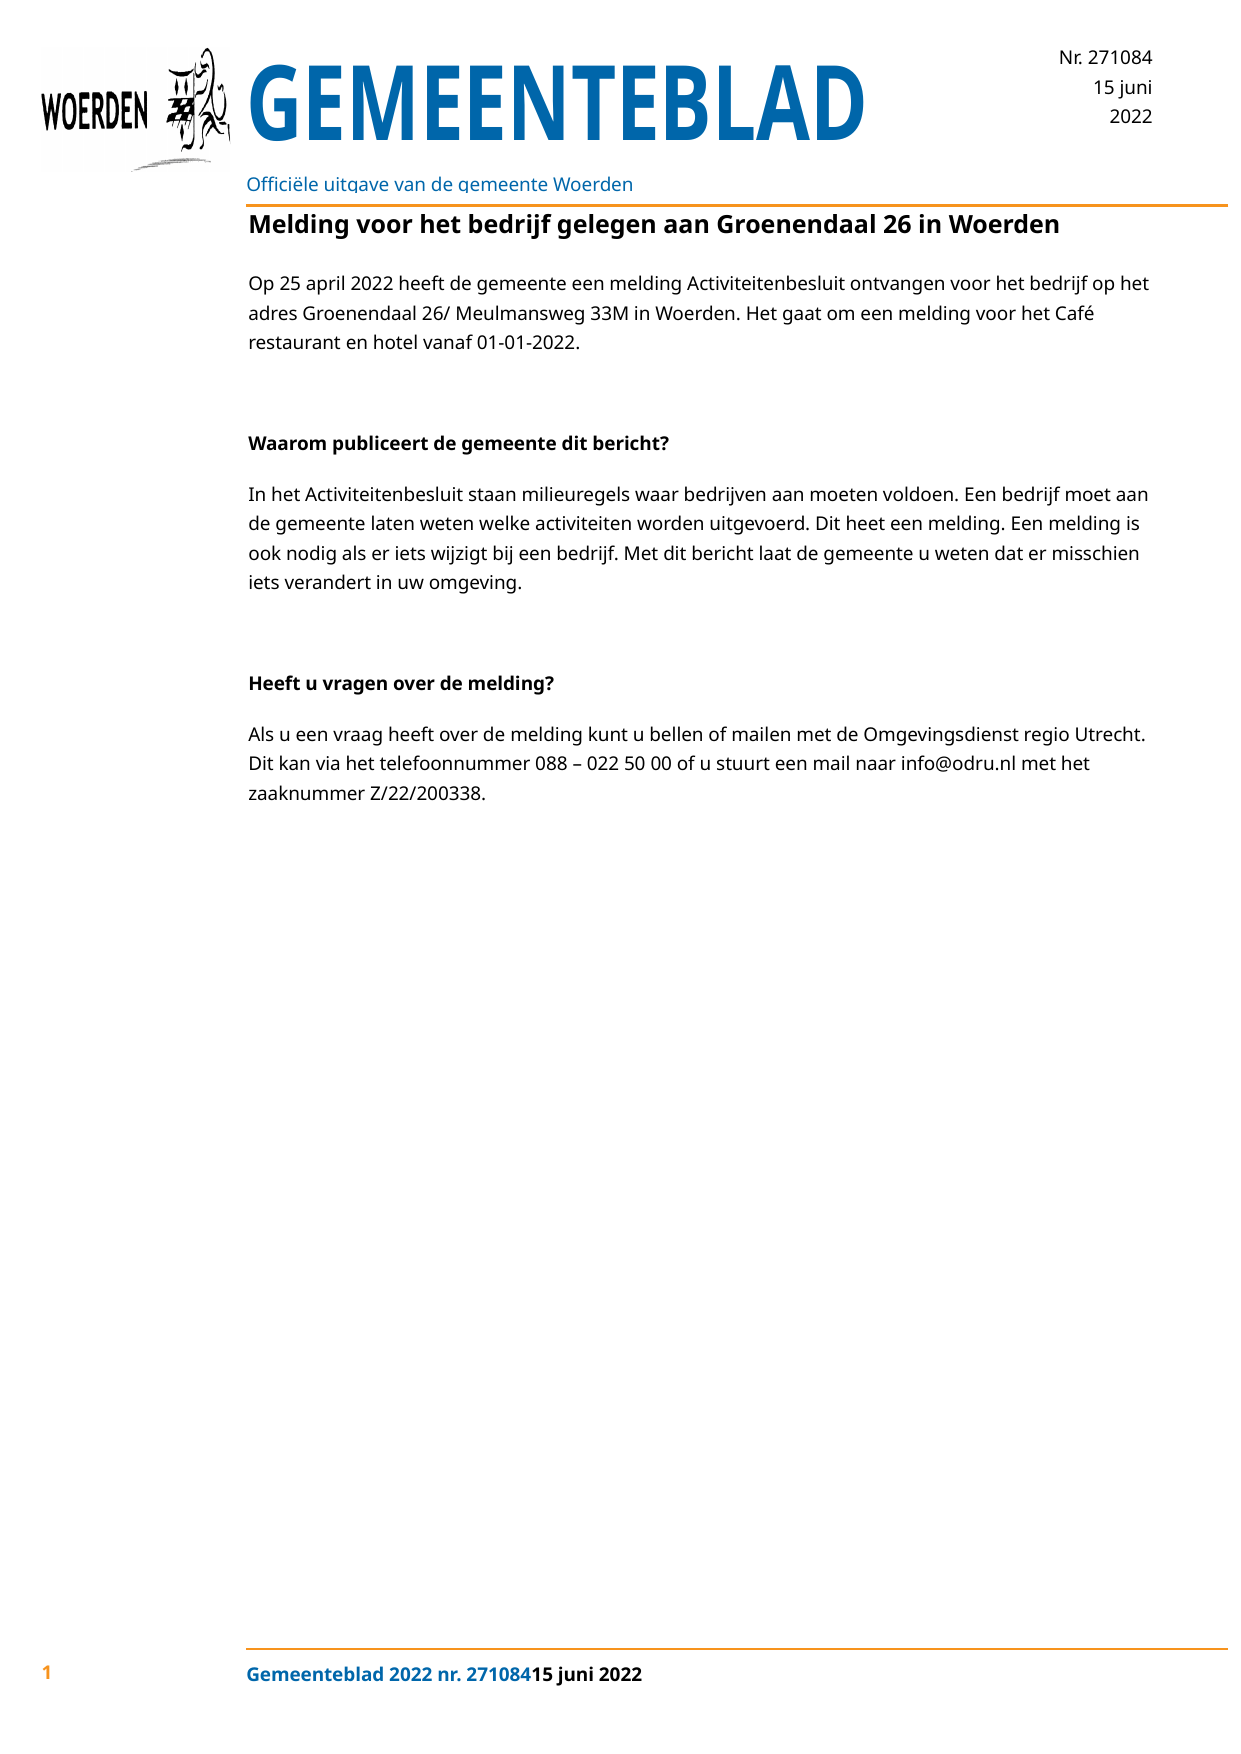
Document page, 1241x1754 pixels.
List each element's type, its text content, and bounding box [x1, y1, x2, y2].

text Waarom publiceert de gemeente dit bericht? [248, 430, 1152, 456]
text Melding voor het bedrijf gelegen aan Groenendaal 26 in Woerden [248, 207, 1152, 241]
text Als u een vraag heeft over de melding kunt u bellen of mailen met de Omgevingsdienst regio Utrecht. Dit kan via het telefoonnummer 088 – 022 50 00 of u stuurt een mail naar info@odru.nl met het zaaknummer Z/22/200338. [248, 721, 1152, 806]
picture [41, 47, 231, 172]
text Heeft u vragen over de melding? [248, 670, 1152, 696]
text In het Activiteitenbesluit staan milieuregels waar bedrijven aan moeten voldoen. Een bedrijf moet aan de gemeente laten weten welke activiteiten worden uitgevoerd. Dit heet een melding. Een melding is ook nodig als er iets wijzigt bij een bedrijf. Met dit bericht laat de gemeente u weten dat er misschien iets verandert in uw omgeving. [248, 481, 1152, 595]
text Op 25 april 2022 heeft de gemeente een melding Activiteitenbesluit ontvangen voor het bedrijf op het adres Groenendaal 26/ Meulmansweg 33M in Woerden. Het gaat om een melding voor het Café restaurant en hotel vanaf 01-01-2022. [248, 270, 1152, 355]
